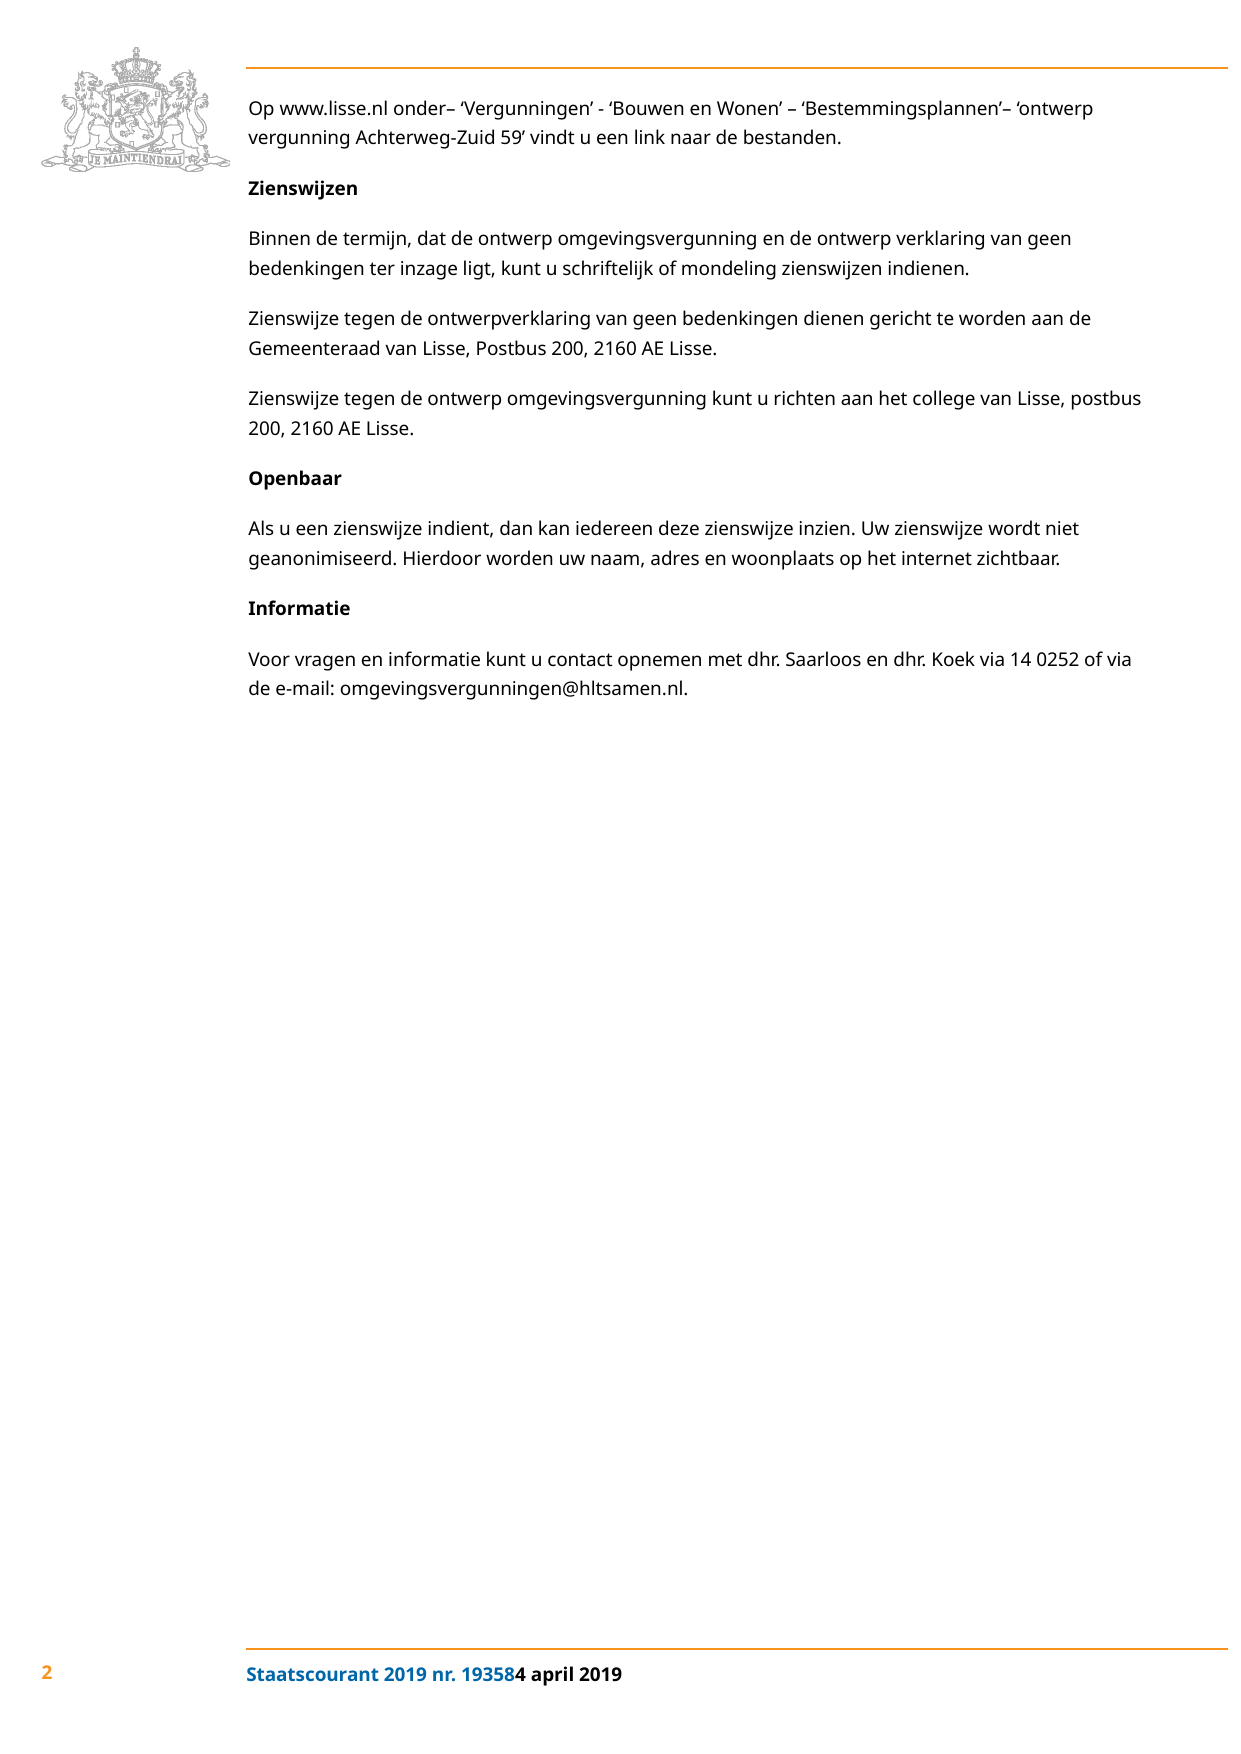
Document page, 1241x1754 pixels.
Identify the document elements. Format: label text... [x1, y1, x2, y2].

text Informatie [248, 596, 1152, 621]
text Als u een zienswijze indient, dan kan iedereen deze zienswijze inzien. Uw zienswijze wordt niet geanonimiseerd. Hierdoor worden uw naam, adres en woonplaats op het internet zichtbaar. [248, 516, 1152, 571]
picture [41, 47, 231, 172]
text Openbaar [248, 465, 1152, 491]
text Binnen de termijn, dat de ontwerp omgevingsvergunning en de ontwerp verklaring van geen bedenkingen ter inzage ligt, kunt u schriftelijk of mondeling zienswijzen indienen. [248, 225, 1152, 281]
text Voor vragen en informatie kunt u contact opnemen met dhr. Saarloos en dhr. Koek via 14 0252 of via de e-mail: omgevingsvergunningen@hltsamen.nl. [248, 646, 1152, 701]
text Op www.lisse.nl onder– ‘Vergunningen’ - ‘Bouwen en Wonen’ – ‘Bestemmingsplannen’– ‘ontwerp vergunning Achterweg-Zuid 59’ vindt u een link naar de bestanden. [248, 95, 1152, 150]
text Zienswijze tegen de ontwerp omgevingsvergunning kunt u richten aan het college van Lisse, postbus 200, 2160 AE Lisse. [248, 385, 1152, 441]
text Zienswijze tegen de ontwerpverklaring van geen bedenkingen dienen gericht te worden aan de Gemeenteraad van Lisse, Postbus 200, 2160 AE Lisse. [248, 305, 1152, 361]
text Zienswijzen [248, 175, 1152, 201]
